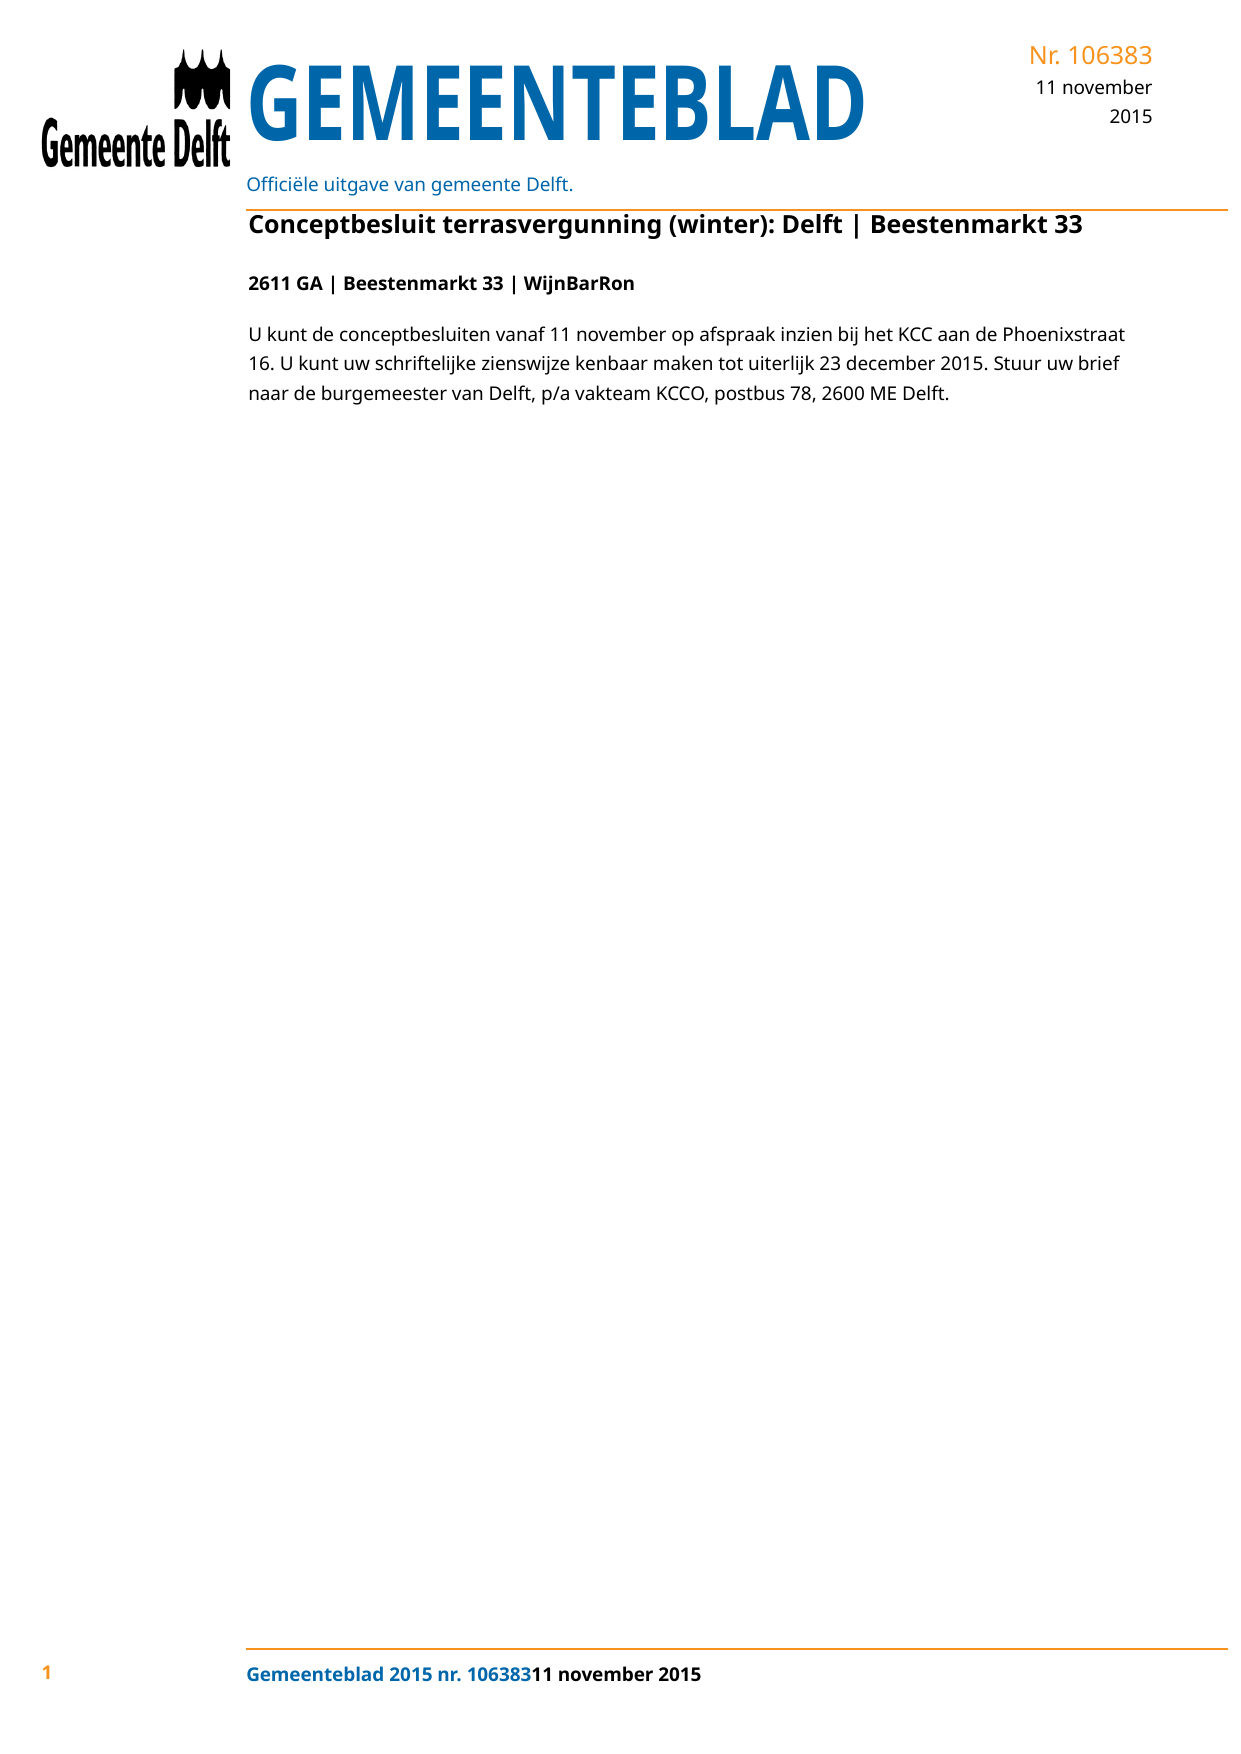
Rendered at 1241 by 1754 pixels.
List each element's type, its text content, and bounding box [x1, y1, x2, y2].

picture [41, 47, 231, 172]
text U kunt de conceptbesluiten vanaf 11 november op afspraak inzien bij het KCC aan de Phoenixstraat 16. U kunt uw schriftelijke zienswijze kenbaar maken tot uiterlijk 23 december 2015. Stuur uw brief naar de burgemeester van Delft, p/a vakteam KCCO, postbus 78, 2600 ME Delft. [248, 321, 1152, 406]
text Conceptbesluit terrasvergunning (winter): Delft | Beestenmarkt 33 [248, 211, 1152, 241]
text 2611 GA | Beestenmarkt 33 | WijnBarRon [248, 270, 1152, 296]
